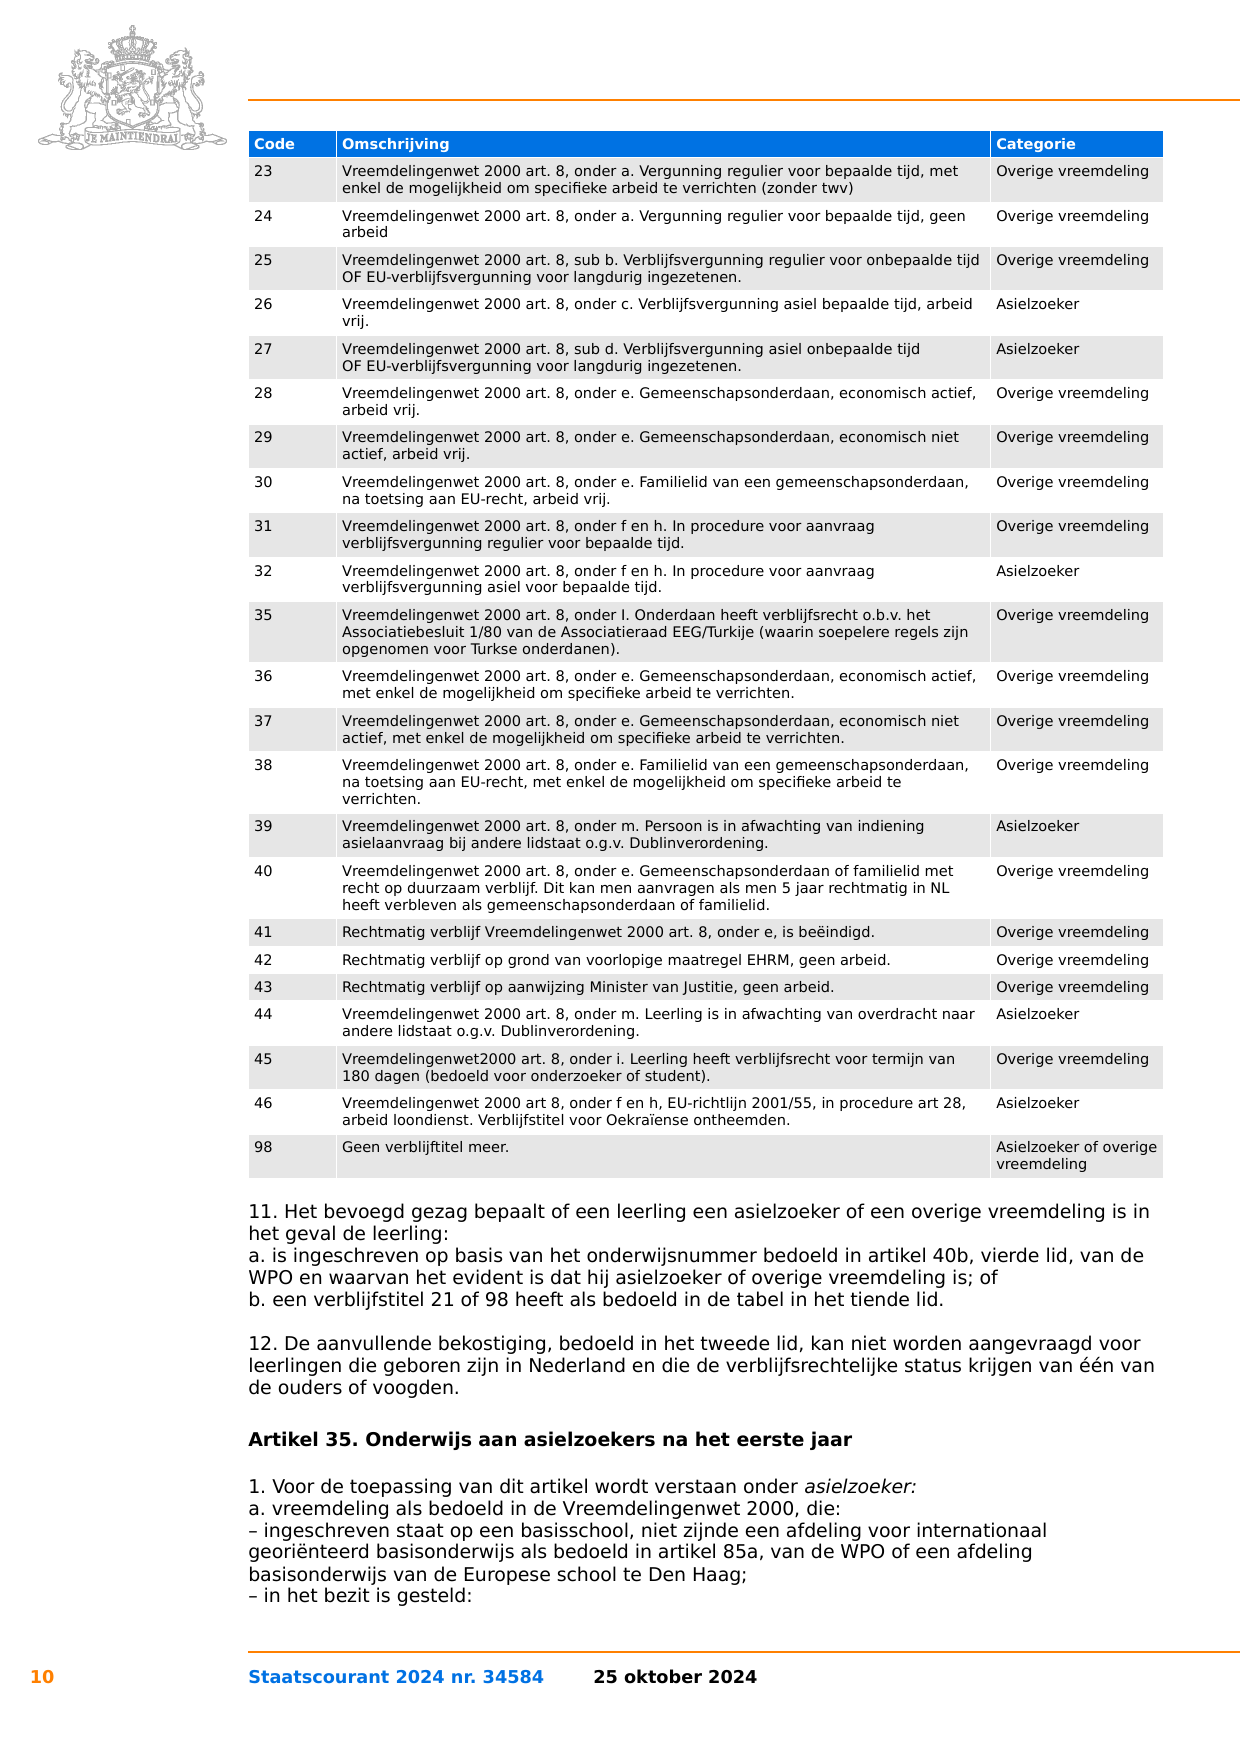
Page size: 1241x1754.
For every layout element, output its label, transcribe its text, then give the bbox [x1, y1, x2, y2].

table_cell 23 [249, 158, 336, 202]
table_cell 46 [249, 1090, 336, 1133]
table_cell Vreemdelingenwet 2000 art. 8, onder I. Onderdaan heeft verblijfsrecht o.b.v. het Associatiebesluit 1/80 van de Associatieraad EEG/Turkije (waarin soepelere regels zijn opgenomen voor Turkse onderdanen). [337, 602, 990, 662]
text a. is ingeschreven op basis van het onderwijsnummer bedoeld in artikel 40b, vierde lid, van de WPO en waarvan het evident is dat hij asielzoeker of overige vreemdeling is; of [248, 1245, 1163, 1289]
table_cell Vreemdelingenwet 2000 art. 8, onder a. Vergunning regulier voor bepaalde tijd, met enkel de mogelijkheid om specifieke arbeid te verrichten (zonder twv) [337, 158, 990, 202]
table_cell 37 [249, 708, 336, 751]
table_cell 44 [249, 1001, 336, 1045]
table_cell 35 [249, 602, 336, 662]
table_cell Vreemdelingenwet 2000 art. 8, onder e. Familielid van een gemeenschapsonderdaan, na toetsing aan EU-recht, arbeid vrij. [337, 469, 990, 512]
table_cell 43 [249, 974, 336, 1000]
table_cell Vreemdelingenwet 2000 art. 8, onder e. Gemeenschapsonderdaan, economisch niet actief, met enkel de mogelijkheid om specifieke arbeid te verrichten. [337, 708, 990, 751]
table_cell Rechtmatig verblijf op grond van voorlopige maatregel EHRM, geen arbeid. [337, 947, 990, 973]
text a. vreemdeling als bedoeld in de Vreemdelingenwet 2000, die: [248, 1497, 1163, 1519]
table_cell Overige vreemdeling [991, 708, 1163, 751]
table_cell 98 [249, 1135, 336, 1178]
table_cell Vreemdelingenwet 2000 art. 8, onder f en h. In procedure voor aanvraag verblijfsvergunning asiel voor bepaalde tijd. [337, 558, 990, 601]
table_cell 42 [249, 947, 336, 973]
table_cell Vreemdelingenwet 2000 art. 8, onder f en h. In procedure voor aanvraag verblijfsvergunning regulier voor bepaalde tijd. [337, 513, 990, 557]
table_cell Geen verblijftitel meer. [337, 1135, 990, 1178]
table_cell Overige vreemdeling [991, 203, 1163, 246]
table_cell Overige vreemdeling [991, 158, 1163, 202]
table_header Omschrijving [337, 131, 990, 157]
table_cell Rechtmatig verblijf Vreemdelingenwet 2000 art. 8, onder e, is beëindigd. [337, 919, 990, 946]
picture [38, 25, 227, 150]
table_cell Asielzoeker [991, 558, 1163, 601]
table_cell Overige vreemdeling [991, 664, 1163, 707]
table_header Categorie [991, 131, 1163, 157]
table_cell Overige vreemdeling [991, 1046, 1163, 1089]
table_cell Asielzoeker [991, 291, 1163, 335]
table_cell Overige vreemdeling [991, 425, 1163, 468]
table_cell 29 [249, 425, 336, 468]
table_cell Overige vreemdeling [991, 380, 1163, 423]
table_cell Vreemdelingenwet2000 art. 8, onder i. Leerling heeft verblijfsrecht voor termijn van 180 dagen (bedoeld voor onderzoeker of student). [337, 1046, 990, 1089]
table_cell Asielzoeker [991, 1001, 1163, 1045]
table_cell Vreemdelingenwet 2000 art. 8, onder c. Verblijfsvergunning asiel bepaalde tijd, arbeid vrij. [337, 291, 990, 335]
table_cell Asielzoeker [991, 814, 1163, 857]
table_cell Asielzoeker [991, 1090, 1163, 1133]
table_cell Vreemdelingenwet 2000 art. 8, onder m. Persoon is in afwachting van indiening asielaanvraag bij andere lidstaat o.g.v. Dublinverordening. [337, 814, 990, 857]
table_cell 32 [249, 558, 336, 601]
table_cell Overige vreemdeling [991, 513, 1163, 557]
text b. een verblijfstitel 21 of 98 heeft als bedoeld in de tabel in het tiende lid. [248, 1289, 1163, 1311]
table_cell 24 [249, 203, 336, 246]
table_cell 27 [249, 336, 336, 379]
table_cell Overige vreemdeling [991, 469, 1163, 512]
table_cell 38 [249, 752, 336, 812]
table_cell 40 [249, 858, 336, 918]
table_cell 30 [249, 469, 336, 512]
table_cell 25 [249, 247, 336, 290]
table_cell 39 [249, 814, 336, 857]
text – ingeschreven staat op een basisschool, niet zijnde een afdeling voor internationaal georiënteerd basisonderwijs als bedoeld in artikel 85a, van de WPO of een afdeling basisonderwijs van de Europese school te Den Haag; [248, 1519, 1163, 1585]
table_cell Overige vreemdeling [991, 247, 1163, 290]
table_cell Overige vreemdeling [991, 752, 1163, 812]
table_header Code [249, 131, 336, 157]
text 1. Voor de toepassing van dit artikel wordt verstaan onder asielzoeker: [248, 1476, 1163, 1497]
table_cell Vreemdelingenwet 2000 art. 8, onder e. Familielid van een gemeenschapsonderdaan, na toetsing aan EU-recht, met enkel de mogelijkheid om specifieke arbeid te verrichten. [337, 752, 990, 812]
table_cell 45 [249, 1046, 336, 1089]
table_cell Vreemdelingenwet 2000 art. 8, onder e. Gemeenschapsonderdaan of familielid met recht op duurzaam verblijf. Dit kan men aanvragen als men 5 jaar rechtmatig in NL heeft verbleven als gemeenschapsonderdaan of familielid. [337, 858, 990, 918]
text – in het bezit is gesteld: [248, 1585, 1163, 1607]
table_cell Overige vreemdeling [991, 974, 1163, 1000]
table_cell 36 [249, 664, 336, 707]
table_cell Vreemdelingenwet 2000 art. 8, sub d. Verblijfsvergunning asiel onbepaalde tijd OF EU-verblijfsvergunning voor langdurig ingezetenen. [337, 336, 990, 379]
table_cell Asielzoeker [991, 336, 1163, 379]
table_cell Vreemdelingenwet 2000 art 8, onder f en h, EU-richtlijn 2001/55, in procedure art 28, arbeid loondienst. Verblijfstitel voor Oekraïense ontheemden. [337, 1090, 990, 1133]
table_cell 28 [249, 380, 336, 423]
table_cell Vreemdelingenwet 2000 art. 8, onder e. Gemeenschapsonderdaan, economisch actief, met enkel de mogelijkheid om specifieke arbeid te verrichten. [337, 664, 990, 707]
table_cell Vreemdelingenwet 2000 art. 8, onder a. Vergunning regulier voor bepaalde tijd, geen arbeid [337, 203, 990, 246]
table_cell Overige vreemdeling [991, 602, 1163, 662]
table_cell Overige vreemdeling [991, 919, 1163, 946]
table_cell 41 [249, 919, 336, 946]
table_cell Asielzoeker of overige vreemdeling [991, 1135, 1163, 1178]
table_cell 26 [249, 291, 336, 335]
table_cell 31 [249, 513, 336, 557]
table_cell Vreemdelingenwet 2000 art. 8, sub b. Verblijfsvergunning regulier voor onbepaalde tijd OF EU-verblijfsvergunning voor langdurig ingezetenen. [337, 247, 990, 290]
table_cell Vreemdelingenwet 2000 art. 8, onder e. Gemeenschapsonderdaan, economisch actief, arbeid vrij. [337, 380, 990, 423]
table_cell Overige vreemdeling [991, 858, 1163, 918]
table_cell Vreemdelingenwet 2000 art. 8, onder e. Gemeenschapsonderdaan, economisch niet actief, arbeid vrij. [337, 425, 990, 468]
table_cell Overige vreemdeling [991, 947, 1163, 973]
text 11. Het bevoegd gezag bepaalt of een leerling een asielzoeker of een overige vreemdeling is in het geval de leerling: [248, 1201, 1163, 1245]
subtitle Artikel 35. Onderwijs aan asielzoekers na het eerste jaar [248, 1428, 1163, 1451]
table_cell Rechtmatig verblijf op aanwijzing Minister van Justitie, geen arbeid. [337, 974, 990, 1000]
text 12. De aanvullende bekostiging, bedoeld in het tweede lid, kan niet worden aangevraagd voor leerlingen die geboren zijn in Nederland en die de verblijfsrechtelijke status krijgen van één van de ouders of voogden. [248, 1333, 1163, 1398]
table_cell Vreemdelingenwet 2000 art. 8, onder m. Leerling is in afwachting van overdracht naar andere lidstaat o.g.v. Dublinverordening. [337, 1001, 990, 1045]
